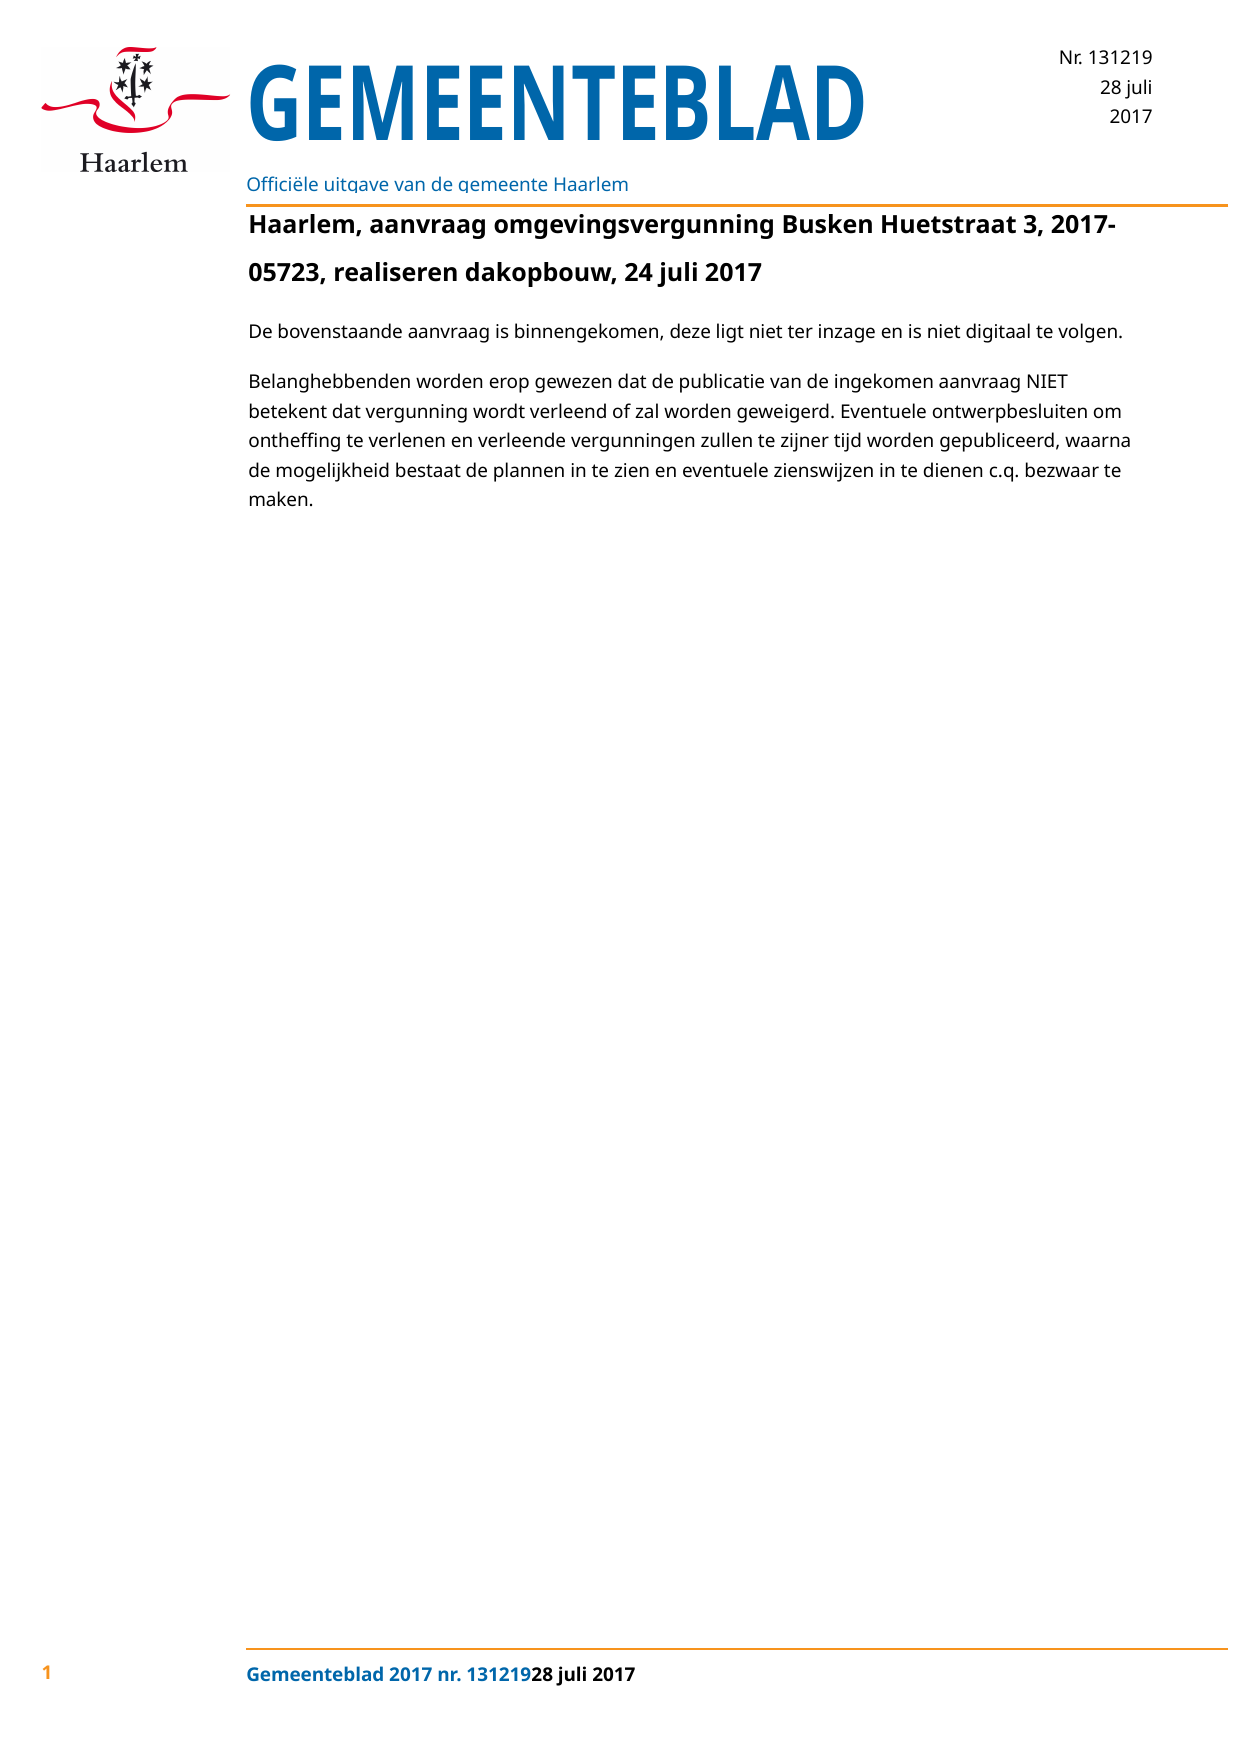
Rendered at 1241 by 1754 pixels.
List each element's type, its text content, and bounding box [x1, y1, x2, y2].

text De bovenstaande aanvraag is binnengekomen, deze ligt niet ter inzage en is niet digitaal te volgen. [248, 318, 1152, 344]
picture [41, 47, 231, 172]
text Belanghebbenden worden erop gewezen dat de publicatie van de ingekomen aanvraag NIET betekent dat vergunning wordt verleend of zal worden geweigerd. Eventuele ontwerpbesluiten om ontheffing te verlenen en verleende vergunningen zullen te zijner tijd worden gepubliceerd, waarna de mogelijkheid bestaat de plannen in te zien en eventuele zienswijzen in te dienen c.q. bezwaar te maken. [248, 368, 1152, 512]
text Haarlem, aanvraag omgevingsvergunning Busken Huetstraat 3, 2017-05723, realiseren dakopbouw, 24 juli 2017 [248, 207, 1152, 288]
